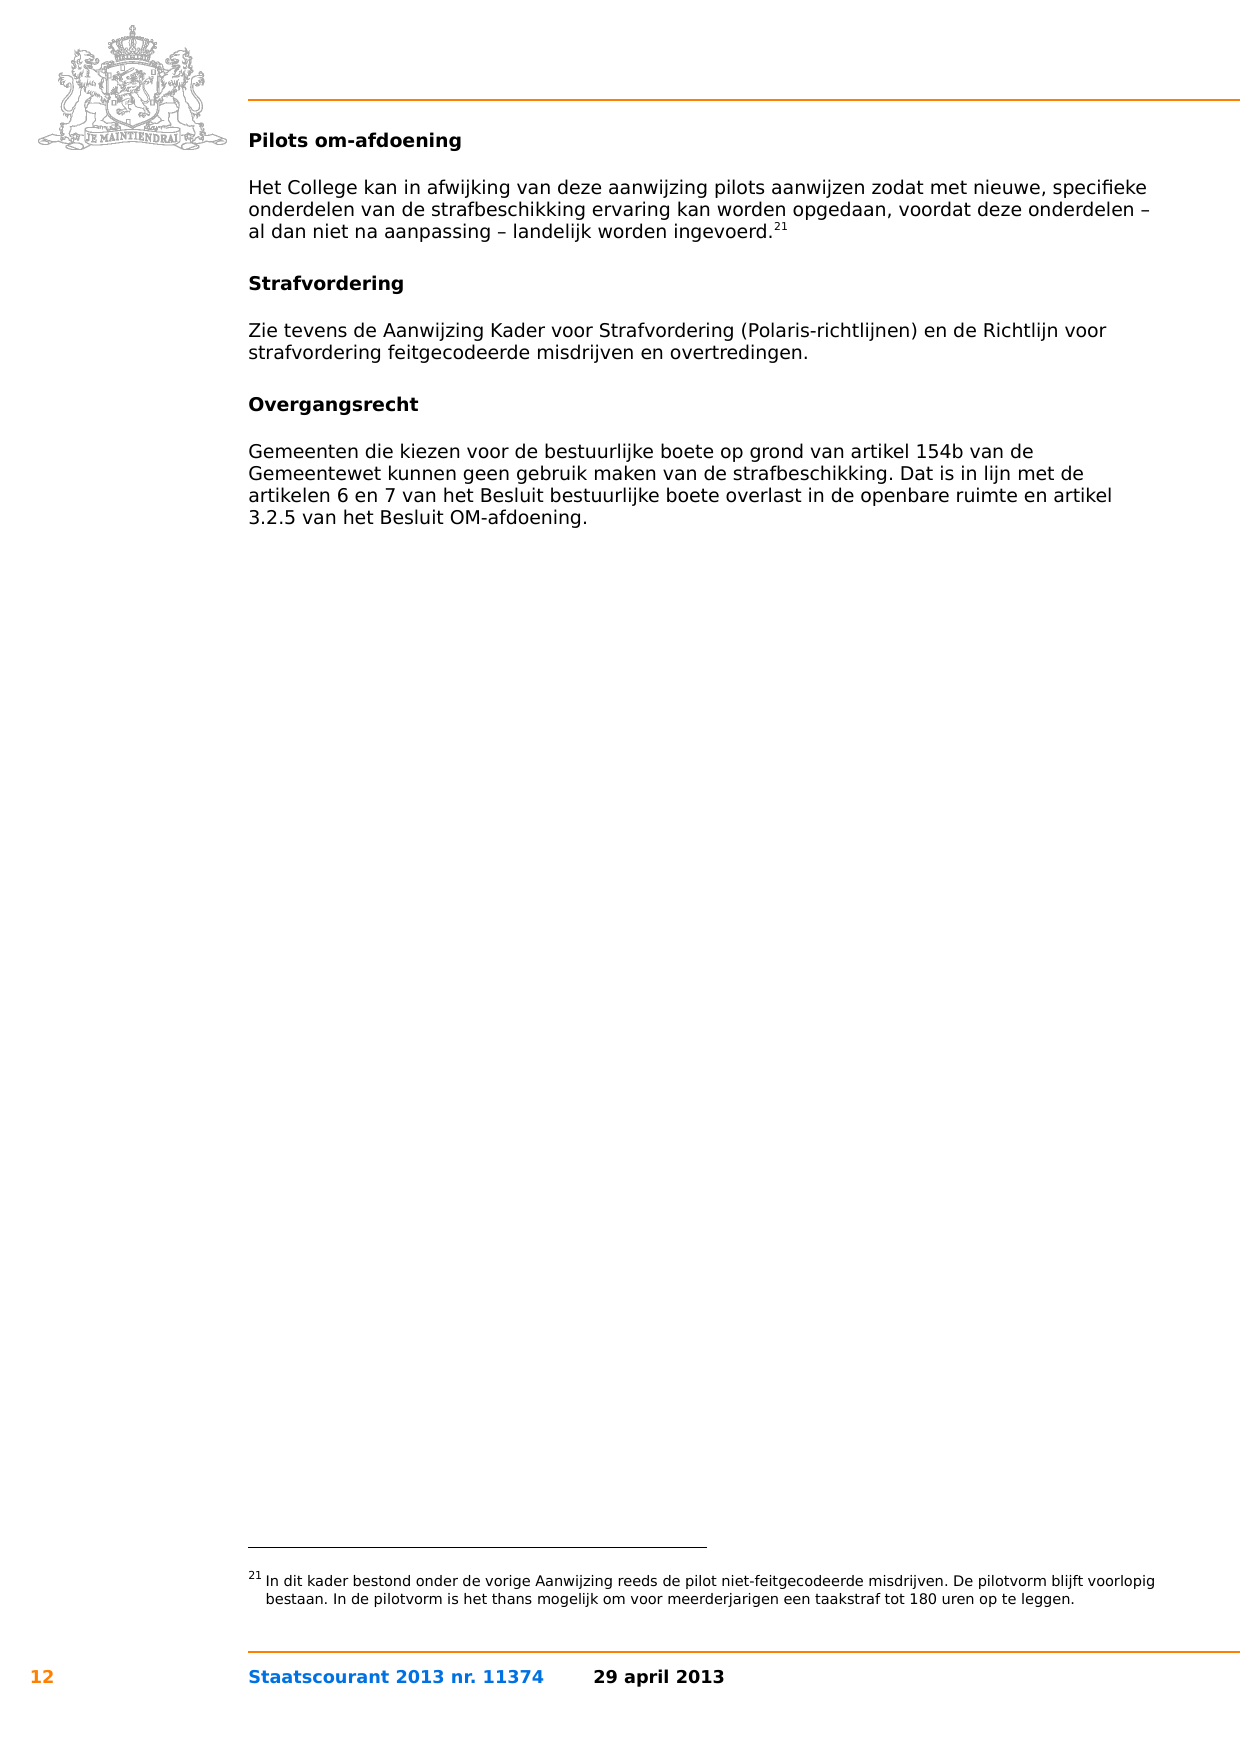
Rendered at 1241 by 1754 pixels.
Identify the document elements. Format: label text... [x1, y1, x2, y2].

text Gemeenten die kiezen voor de bestuurlijke boete op grond van artikel 154b van de Gemeentewet kunnen geen gebruik maken van de strafbeschikking. Dat is in lijn met de artikelen 6 en 7 van het Besluit bestuurlijke boete overlast in de openbare ruimte en artikel 3.2.5 van het Besluit OM-afdoening. [248, 441, 1163, 529]
text Het College kan in afwijking van deze aanwijzing pilots aanwijzen zodat met nieuwe, specifieke onderdelen van de strafbeschikking ervaring kan worden opgedaan, voordat deze onderdelen – al dan niet na aanpassing – landelijk worden ingevoerd. [248, 177, 1163, 243]
text Zie tevens de Aanwijzing Kader voor Strafvordering (Polaris-richtlijnen) en de Richtlijn voor strafvordering feitgecodeerde misdrijven en overtredingen. [248, 320, 1163, 364]
text In dit kader bestond onder de vorige Aanwijzing reeds de pilot niet-feitgecodeerde misdrijven. De pilotvorm blijft voorlopig bestaan. In de pilotvorm is het thans mogelijk om voor meerderjarigen een taakstraf tot 180 uren op te leggen. [248, 1569, 1163, 1608]
subtitle Overgangsrecht [248, 394, 1163, 416]
subtitle Pilots om-afdoening [248, 130, 1163, 152]
picture [38, 25, 227, 150]
subtitle Strafvordering [248, 273, 1163, 295]
